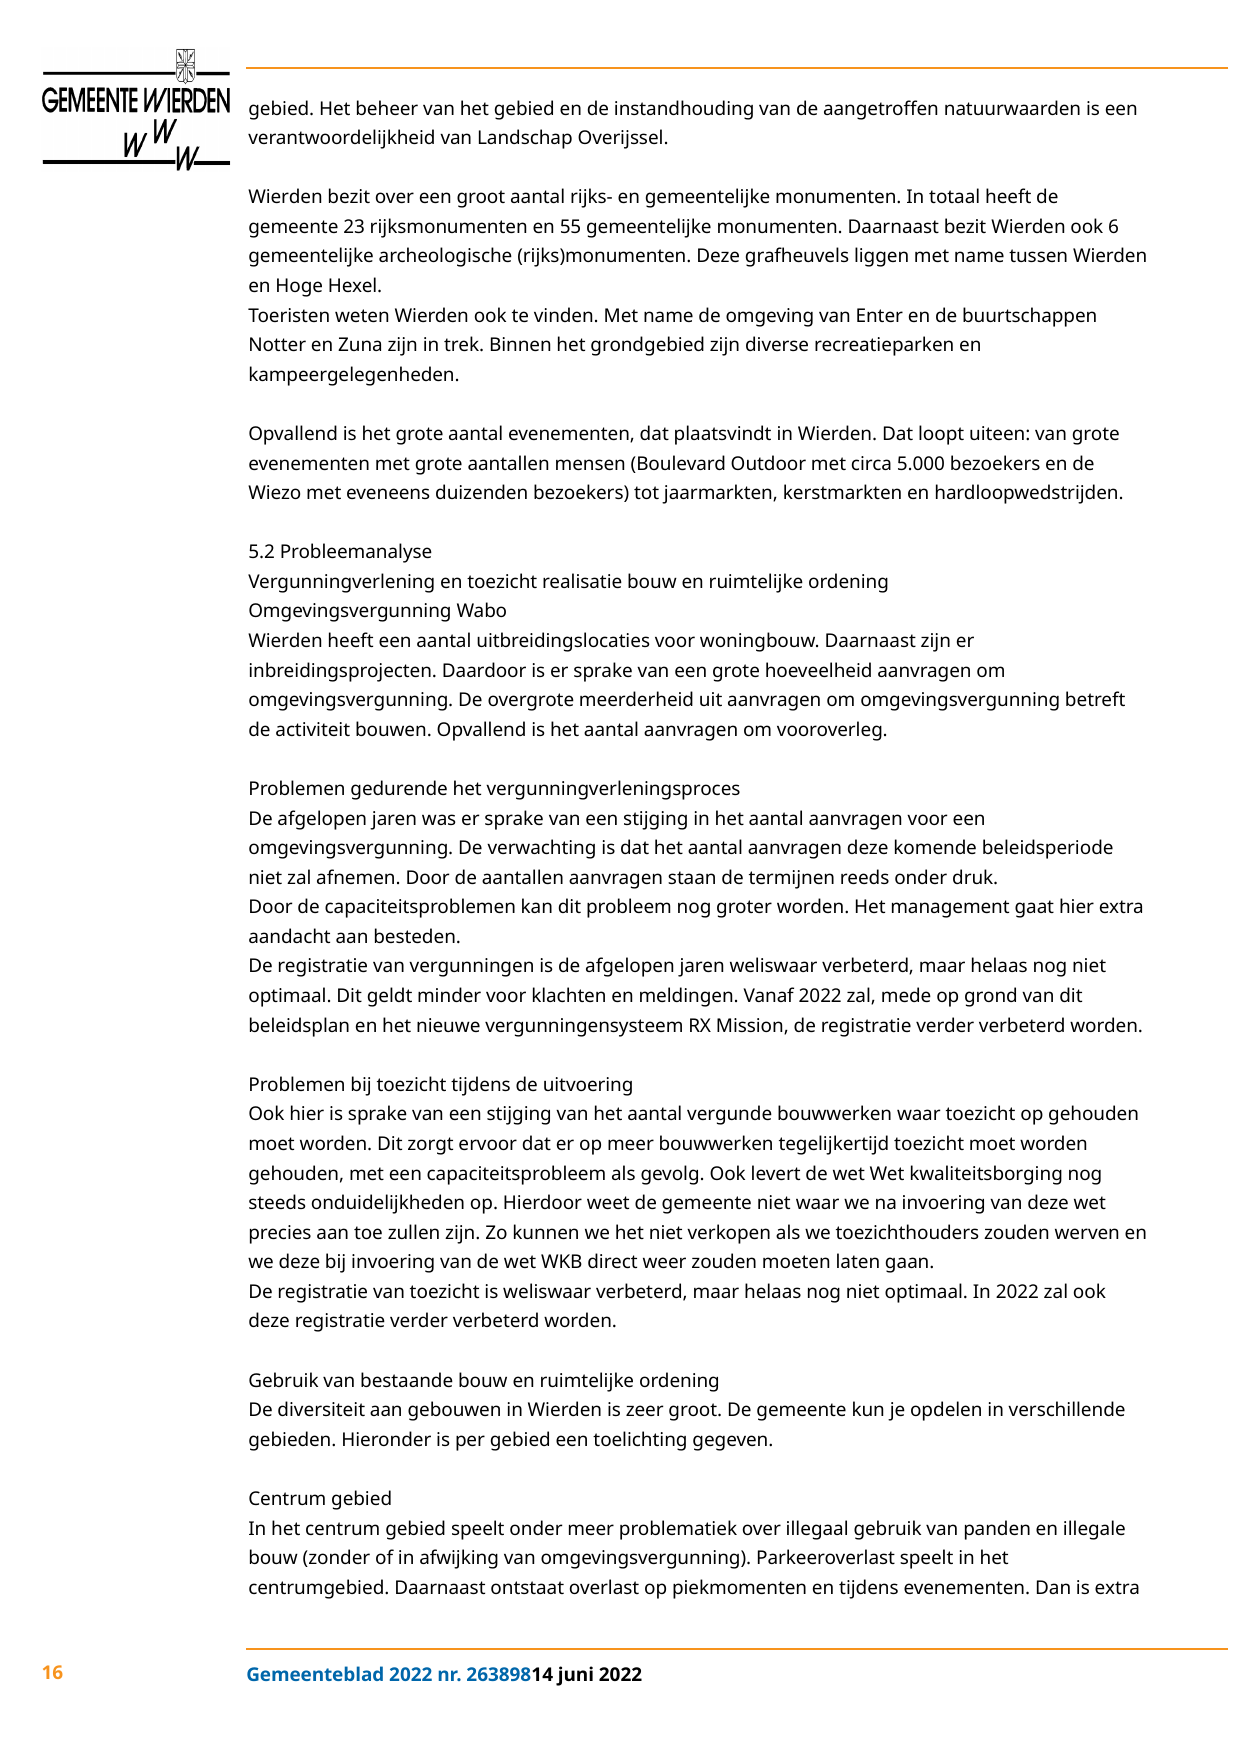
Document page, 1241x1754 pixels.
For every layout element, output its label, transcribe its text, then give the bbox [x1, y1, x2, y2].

text Gebruik van bestaande bouw en ruimtelijke ordening [248, 1367, 1152, 1393]
text Wierden bezit over een groot aantal rijks- en gemeentelijke monumenten. In totaal heeft de gemeente 23 rijksmonumenten en 55 gemeentelijke monumenten. Daarnaast bezit Wierden ook 6 gemeentelijke archeologische (rijks)monumenten. Deze grafheuvels liggen met name tussen Wierden en Hoge Hexel. [248, 183, 1152, 298]
text Door de capaciteitsproblemen kan dit probleem nog groter worden. Het management gaat hier extra aandacht aan besteden. [248, 893, 1152, 949]
text In het centrum gebied speelt onder meer problematiek over illegaal gebruik van panden en illegale bouw (zonder of in afwijking van omgevingsvergunning). Parkeeroverlast speelt in het centrumgebied. Daarnaast ontstaat overlast op piekmomenten en tijdens evenementen. Dan is extra [248, 1515, 1152, 1600]
text De afgelopen jaren was er sprake van een stijging in het aantal aanvragen voor een omgevingsvergunning. De verwachting is dat het aantal aanvragen deze komende beleidsperiode niet zal afnemen. Door de aantallen aanvragen staan de termijnen reeds onder druk. [248, 805, 1152, 890]
text Opvallend is het grote aantal evenementen, dat plaatsvindt in Wierden. Dat loopt uiteen: van grote evenementen met grote aantallen mensen (Boulevard Outdoor met circa 5.000 bezoekers en de Wiezo met eveneens duizenden bezoekers) tot jaarmarkten, kerstmarkten en hardloopwedstrijden. [248, 420, 1152, 505]
text De registratie van vergunningen is de afgelopen jaren weliswaar verbeterd, maar helaas nog niet optimaal. Dit geldt minder voor klachten en meldingen. Vanaf 2022 zal, mede op grond van dit beleidsplan en het nieuwe vergunningensysteem RX Mission, de registratie verder verbeterd worden. [248, 953, 1152, 1038]
text 5.2 Probleemanalyse [248, 538, 1152, 564]
text Centrum gebied [248, 1485, 1152, 1511]
text Vergunningverlening en toezicht realisatie bouw en ruimtelijke ordening [248, 568, 1152, 594]
picture [41, 47, 231, 172]
text De diversiteit aan gebouwen in Wierden is zeer groot. De gemeente kun je opdelen in verschillende gebieden. Hieronder is per gebied een toelichting gegeven. [248, 1396, 1152, 1452]
text gebied. Het beheer van het gebied en de instandhouding van de aangetroffen natuurwaarden is een verantwoordelijkheid van Landschap Overijssel. [248, 95, 1152, 150]
text Toeristen weten Wierden ook te vinden. Met name de omgeving van Enter en de buurtschappen Notter en Zuna zijn in trek. Binnen het grondgebied zijn diverse recreatieparken en kampeergelegenheden. [248, 302, 1152, 387]
text Wierden heeft een aantal uitbreidingslocaties voor woningbouw. Daarnaast zijn er inbreidingsprojecten. Daardoor is er sprake van een grote hoeveelheid aanvragen om omgevingsvergunning. De overgrote meerderheid uit aanvragen om omgevingsvergunning betreft de activiteit bouwen. Opvallend is het aantal aanvragen om vooroverleg. [248, 627, 1152, 742]
text Problemen gedurende het vergunningverleningsproces [248, 775, 1152, 801]
text Problemen bij toezicht tijdens de uitvoering [248, 1071, 1152, 1097]
text Omgevingsvergunning Wabo [248, 598, 1152, 623]
text De registratie van toezicht is weliswaar verbeterd, maar helaas nog niet optimaal. In 2022 zal ook deze registratie verder verbeterd worden. [248, 1278, 1152, 1333]
text Ook hier is sprake van een stijging van het aantal vergunde bouwwerken waar toezicht op gehouden moet worden. Dit zorgt ervoor dat er op meer bouwwerken tegelijkertijd toezicht moet worden gehouden, met een capaciteitsprobleem als gevolg. Ook levert de wet Wet kwaliteitsborging nog steeds onduidelijkheden op. Hierdoor weet de gemeente niet waar we na invoering van deze wet precies aan toe zullen zijn. Zo kunnen we het niet verkopen als we toezichthouders zouden werven en we deze bij invoering van de wet WKB direct weer zouden moeten laten gaan. [248, 1101, 1152, 1274]
